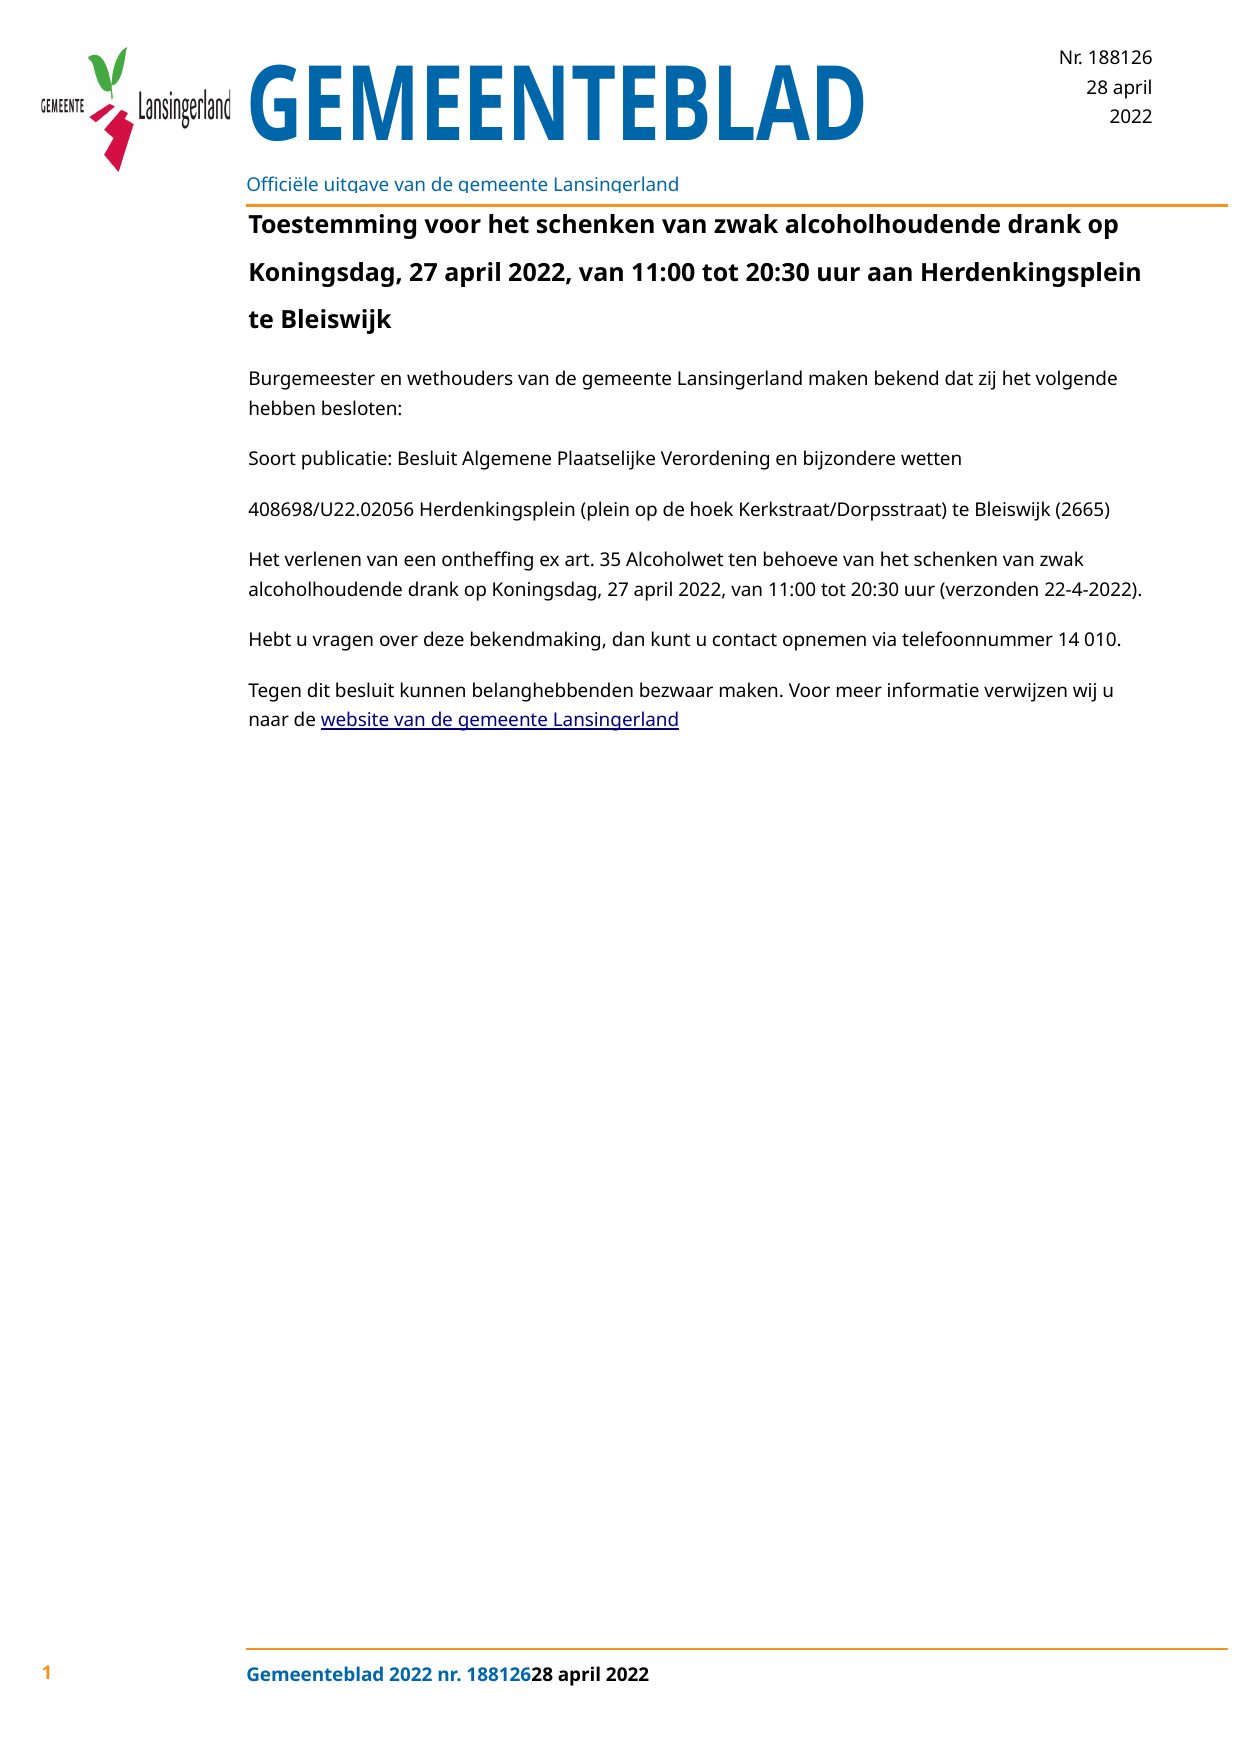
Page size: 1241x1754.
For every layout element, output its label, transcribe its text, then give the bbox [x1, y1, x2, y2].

text Soort publicatie: Besluit Algemene Plaatselijke Verordening en bijzondere wetten [248, 446, 1152, 471]
text Hebt u vragen over deze bekendmaking, dan kunt u contact opnemen via telefoonnummer 14 010. [248, 626, 1152, 652]
text Het verlenen van een ontheffing ex art. 35 Alcoholwet ten behoeve van het schenken van zwak alcoholhoudende drank op Koningsdag, 27 april 2022, van 11:00 tot 20:30 uur (verzonden 22-4-2022). [248, 546, 1152, 602]
text Tegen dit besluit kunnen belanghebbenden bezwaar maken. Voor meer informatie verwijzen wij u naar de website van de gemeente Lansingerland [248, 677, 1152, 732]
text Toestemming voor het schenken van zwak alcoholhoudende drank op Koningsdag, 27 april 2022, van 11:00 tot 20:30 uur aan Herdenkingsplein te Bleiswijk [248, 207, 1152, 336]
text Burgemeester en wethouders van de gemeente Lansingerland maken bekend dat zij het volgende hebben besloten: [248, 366, 1152, 421]
picture [41, 47, 231, 172]
text 408698/U22.02056 Herdenkingsplein (plein op de hoek Kerkstraat/Dorpsstraat) te Bleiswijk (2665) [248, 496, 1152, 522]
